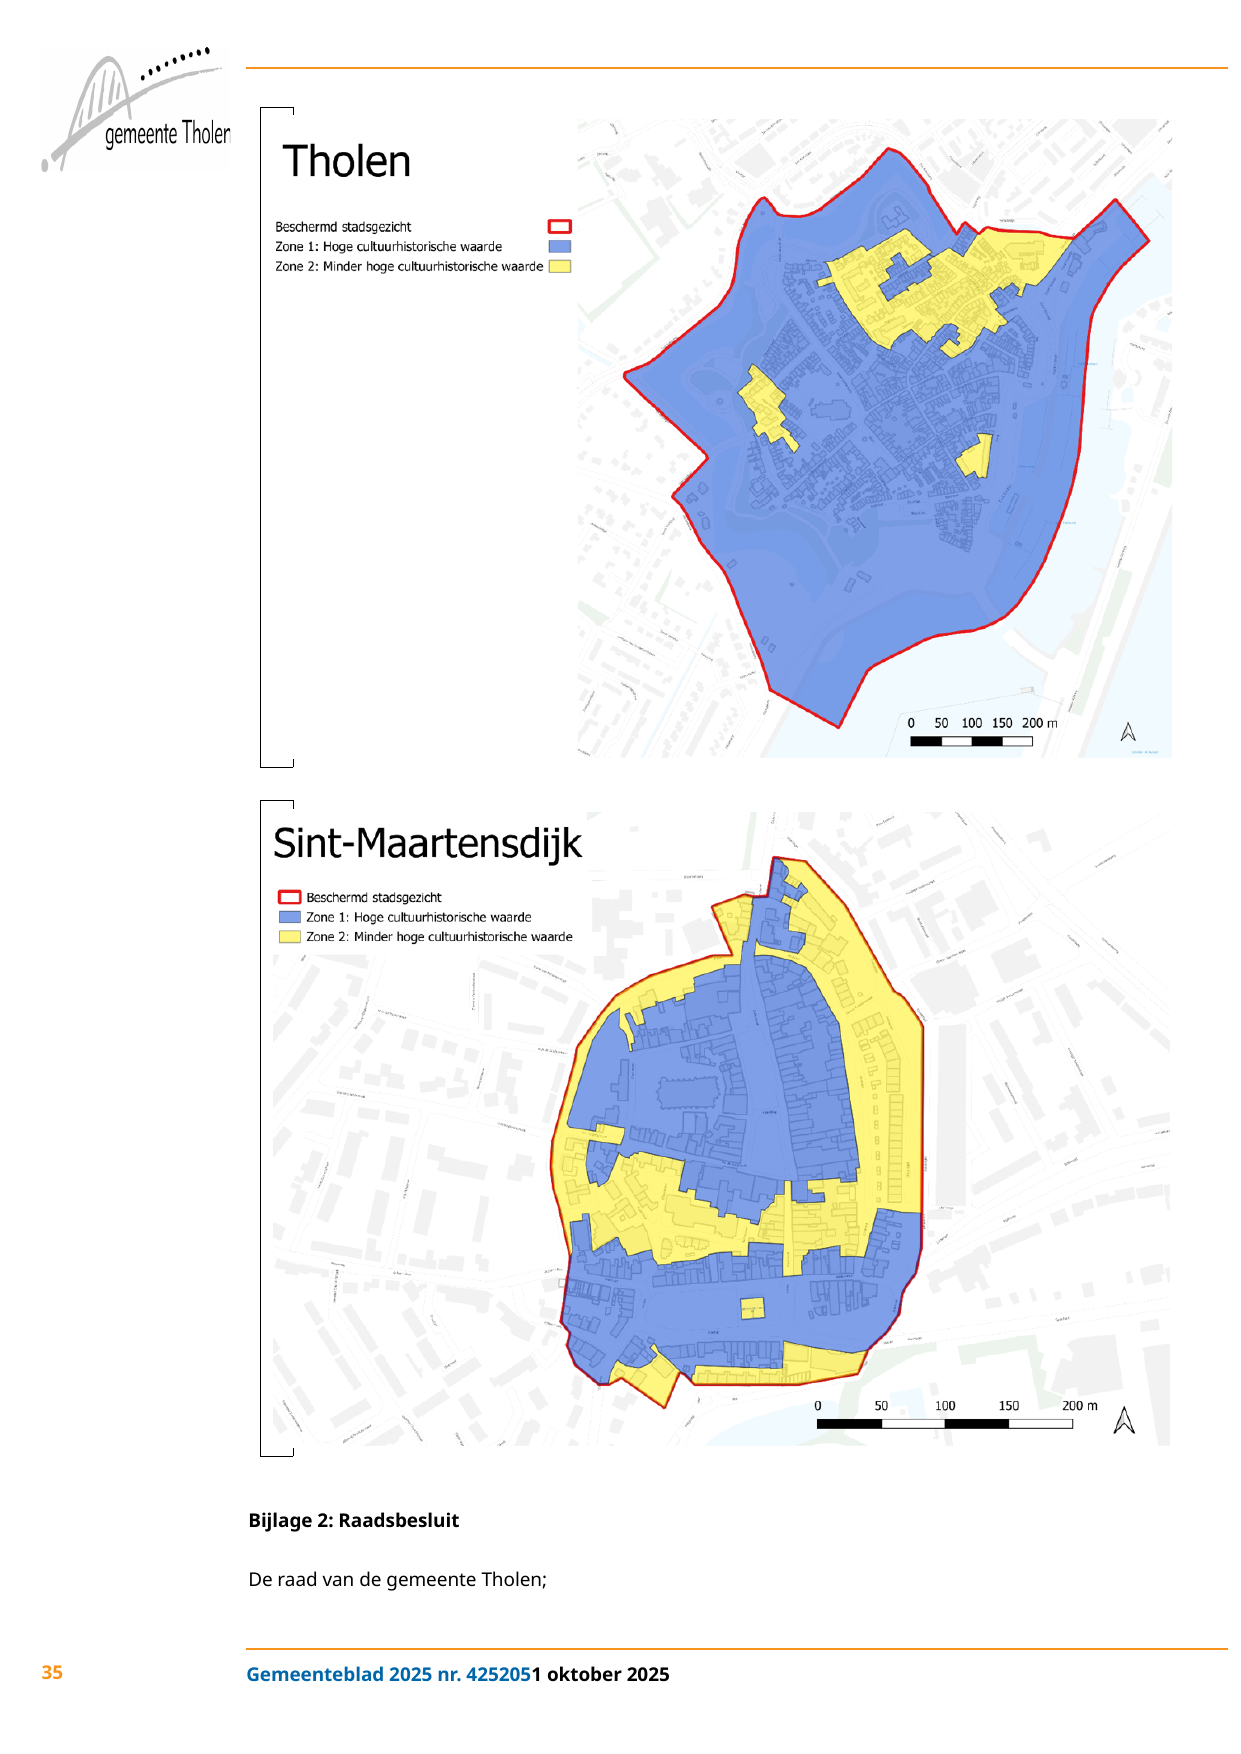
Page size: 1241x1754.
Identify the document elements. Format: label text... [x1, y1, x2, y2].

picture [268, 809, 1173, 1448]
text De raad van de gemeente Tholen; [248, 1566, 1152, 1592]
picture [41, 47, 231, 172]
text Bijlage 2: Raadsbesluit [248, 1507, 1152, 1533]
picture [268, 115, 1173, 759]
